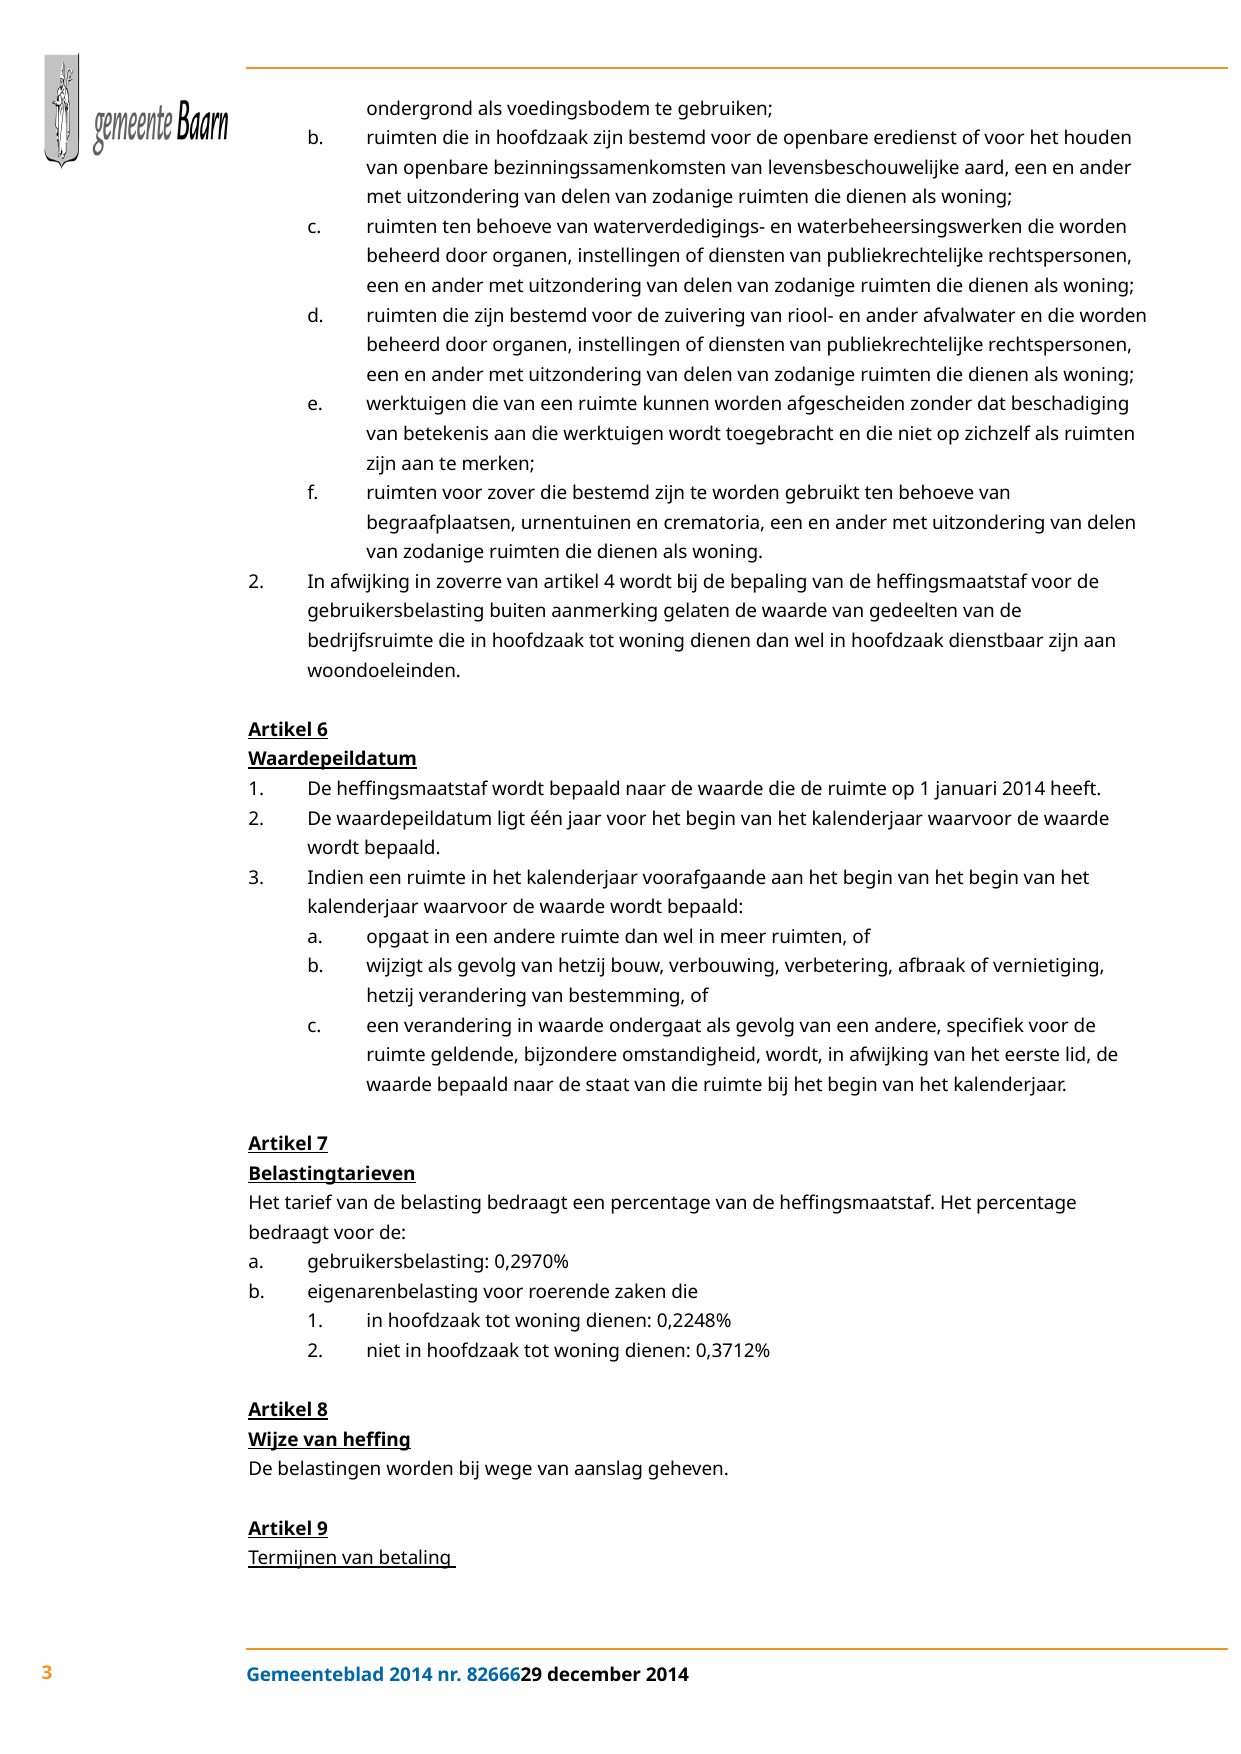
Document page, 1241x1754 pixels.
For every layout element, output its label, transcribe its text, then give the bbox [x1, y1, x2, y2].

list eigenarenbelasting voor roerende zaken die [248, 1278, 1152, 1304]
list in hoofdzaak tot woning dienen: 0,2248% [307, 1308, 1152, 1333]
text Termijnen van betaling [248, 1544, 1152, 1570]
list De heffingsmaatstaf wordt bepaald naar de waarde die de ruimte op 1 januari 2014 heeft. [248, 775, 1152, 801]
text Wijze van heffing [248, 1426, 1152, 1452]
list opgaat in een andere ruimte dan wel in meer ruimten, of [307, 923, 1152, 949]
text Artikel 9 [248, 1515, 1152, 1541]
list Indien een ruimte in het kalenderjaar voorafgaande aan het begin van het begin van het kalenderjaar waarvoor de waarde wordt bepaald: [248, 864, 1152, 919]
list De waardepeildatum ligt één jaar voor het begin van het kalenderjaar waarvoor de waarde wordt bepaald. [248, 805, 1152, 860]
list ruimten die in hoofdzaak zijn bestemd voor de openbare eredienst of voor het houden van openbare bezinningssamenkomsten van levensbeschouwelijke aard, een en ander met uitzondering van delen van zodanige ruimten die dienen als woning; [307, 124, 1152, 209]
list werktuigen die van een ruimte kunnen worden afgescheiden zonder dat beschadiging van betekenis aan die werktuigen wordt toegebracht en die niet op zichzelf als ruimten zijn aan te merken; [307, 391, 1152, 476]
text Waardepeildatum [248, 746, 1152, 771]
list ruimten die zijn bestemd voor de zuivering van riool- en ander afvalwater en die worden beheerd door organen, instellingen of diensten van publiekrechtelijke rechtspersonen, een en ander met uitzondering van delen van zodanige ruimten die dienen als woning; [307, 302, 1152, 387]
text Artikel 7 [248, 1130, 1152, 1156]
text De belastingen worden bij wege van aanslag geheven. [248, 1456, 1152, 1481]
list ruimten ten behoeve van waterverdedigings- en waterbeheersingswerken die worden beheerd door organen, instellingen of diensten van publiekrechtelijke rechtspersonen, een en ander met uitzondering van delen van zodanige ruimten die dienen als woning; [307, 213, 1152, 298]
list ondergrond als voedingsbodem te gebruiken; [307, 95, 1152, 121]
list een verandering in waarde ondergaat als gevolg van een andere, specifiek voor de ruimte geldende, bijzondere omstandigheid, wordt, in afwijking van het eerste lid, de waarde bepaald naar de staat van die ruimte bij het begin van het kalenderjaar. [307, 1012, 1152, 1097]
list ruimten voor zover die bestemd zijn te worden gebruikt ten behoeve van begraafplaatsen, urnentuinen en crematoria, een en ander met uitzondering van delen van zodanige ruimten die dienen als woning. [307, 479, 1152, 564]
text Het tarief van de belasting bedraagt een percentage van de heffingsmaatstaf. Het percentage bedraagt voor de: [248, 1189, 1152, 1245]
list wijzigt als gevolg van hetzij bouw, verbouwing, verbetering, afbraak of vernietiging, hetzij verandering van bestemming, of [307, 953, 1152, 1008]
list niet in hoofdzaak tot woning dienen: 0,3712% [307, 1337, 1152, 1363]
text Belastingtarieven [248, 1160, 1152, 1186]
list In afwijking in zoverre van artikel 4 wordt bij de bepaling van de heffingsmaatstaf voor de gebruikersbelasting buiten aanmerking gelaten de waarde van gedeelten van de bedrijfsruimte die in hoofdzaak tot woning dienen dan wel in hoofdzaak dienstbaar zijn aan woondoeleinden. [248, 568, 1152, 683]
text Artikel 8 [248, 1396, 1152, 1422]
text Artikel 6 [248, 716, 1152, 742]
picture [41, 47, 231, 172]
list gebruikersbelasting: 0,2970% [248, 1248, 1152, 1274]
